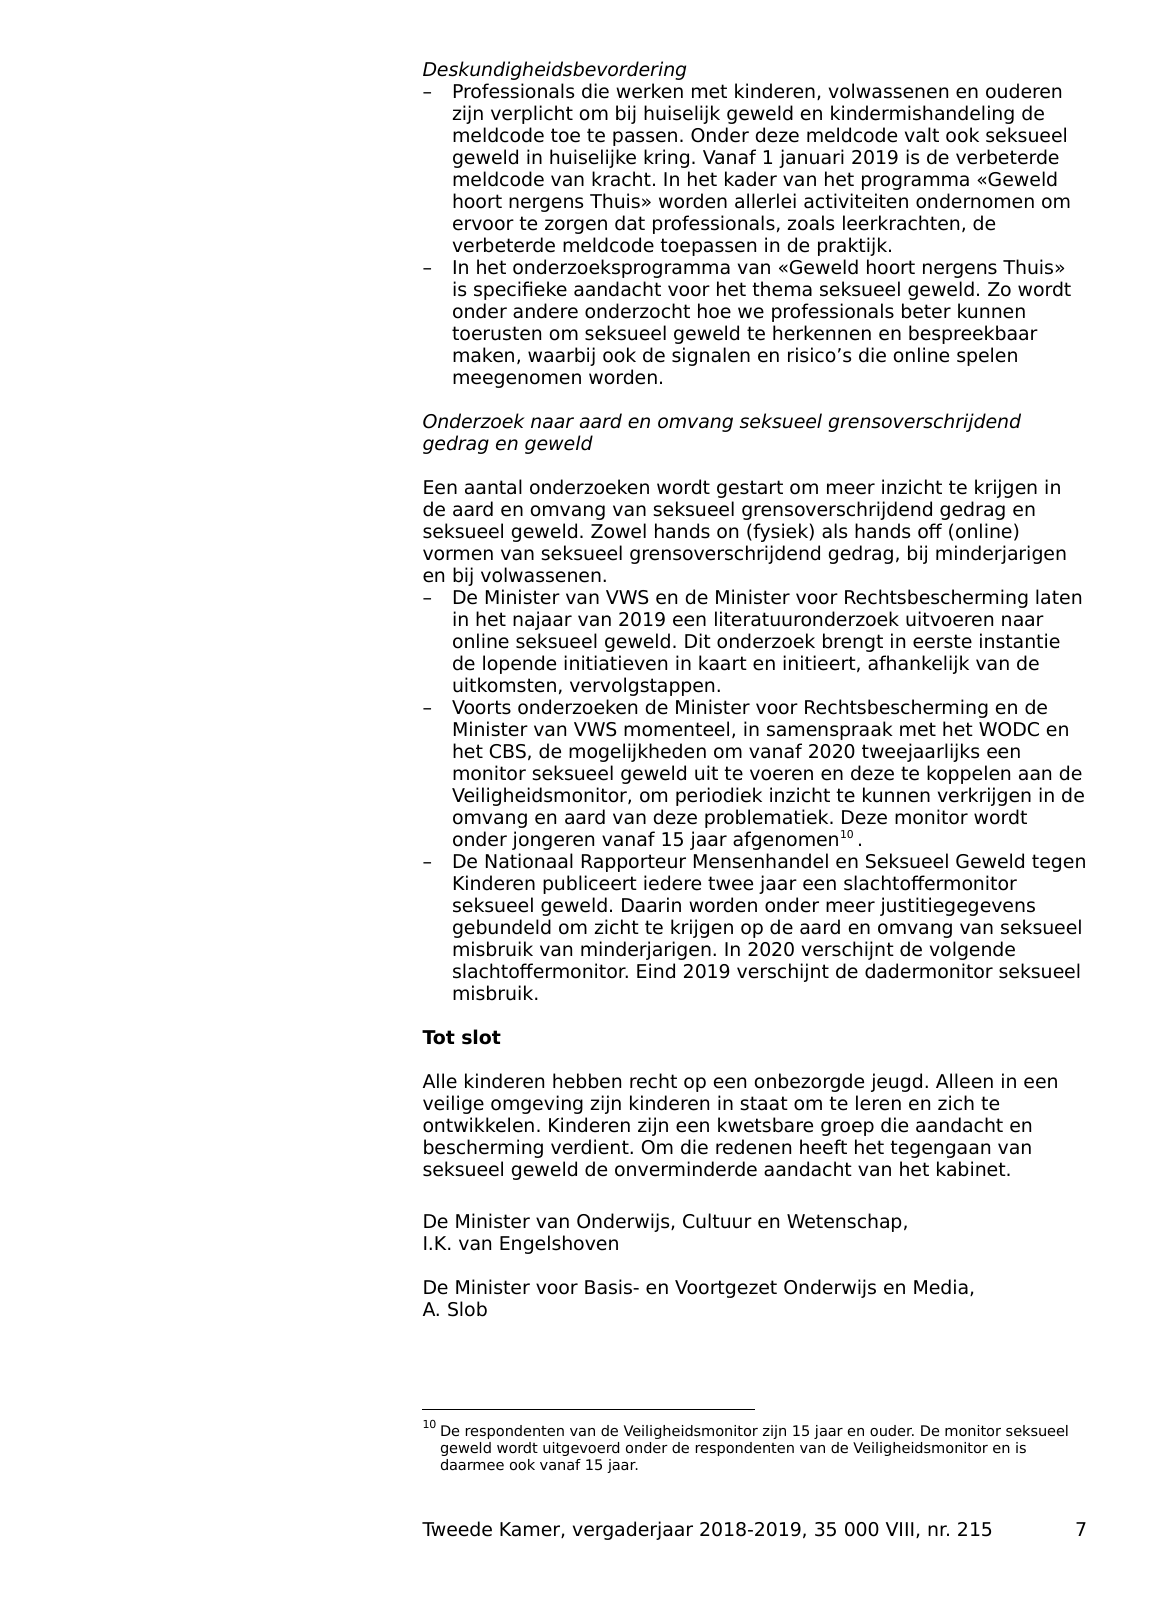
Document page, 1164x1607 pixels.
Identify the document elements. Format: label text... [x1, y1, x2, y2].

text – De Nationaal Rapporteur Mensenhandel en Seksueel Geweld tegen Kinderen publiceert iedere twee jaar een slachtoffermonitor seksueel geweld. Daarin worden onder meer justitiegegevens gebundeld om zicht te krijgen op de aard en omvang van seksueel misbruik van minderjarigen. In 2020 verschijnt de volgende slachtoffermonitor. Eind 2019 verschijnt de dadermonitor seksueel misbruik. [422, 851, 1087, 1004]
text – Professionals die werken met kinderen, volwassenen en ouderen zijn verplicht om bij huiselijk geweld en kindermishandeling de meldcode toe te passen. Onder deze meldcode valt ook seksueel geweld in huiselijke kring. Vanaf 1 januari 2019 is de verbeterde meldcode van kracht. In het kader van het programma «Geweld hoort nergens Thuis» worden allerlei activiteiten ondernomen om ervoor te zorgen dat professionals, zoals leerkrachten, de verbeterde meldcode toepassen in de praktijk. [422, 81, 1087, 257]
text – In het onderzoeksprogramma van «Geweld hoort nergens Thuis» is specifieke aandacht voor het thema seksueel geweld. Zo wordt onder andere onderzocht hoe we professionals beter kunnen toerusten om seksueel geweld te herkennen en bespreekbaar maken, waarbij ook de signalen en risico’s die online spelen meegenomen worden. [422, 257, 1087, 389]
text De respondenten van de Veiligheidsmonitor zijn 15 jaar en ouder. De monitor seksueel geweld wordt uitgevoerd onder de respondenten van de Veiligheidsmonitor en is daarmee ook vanaf 15 jaar. [422, 1418, 1087, 1474]
text Alle kinderen hebben recht op een onbezorgde jeugd. Alleen in een veilige omgeving zijn kinderen in staat om te leren en zich te ontwikkelen. Kinderen zijn een kwetsbare groep die aandacht en bescherming verdient. Om die redenen heeft het tegengaan van seksueel geweld de onverminderde aandacht van het kabinet. [422, 1071, 1087, 1181]
text – Voorts onderzoeken de Minister voor Rechtsbescherming en de Minister van VWS momenteel, in samenspraak met het WODC en het CBS, de mogelijkheden om vanaf 2020 tweejaarlijks een monitor seksueel geweld uit te voeren en deze te koppelen aan de Veiligheidsmonitor, om periodiek inzicht te kunnen verkrijgen in de omvang en aard van deze problematiek. Deze monitor wordt onder jongeren vanaf 15 jaar afgenomen. [422, 697, 1087, 851]
text – De Minister van VWS en de Minister voor Rechtsbescherming laten in het najaar van 2019 een literatuuronderzoek uitvoeren naar online seksueel geweld. Dit onderzoek brengt in eerste instantie de lopende initiatieven in kaart en initieert, afhankelijk van de uitkomsten, vervolgstappen. [422, 587, 1087, 697]
subtitle Onderzoek naar aard en omvang seksueel grensoverschrijdend gedrag en geweld [422, 411, 1087, 455]
subtitle Tot slot [422, 1027, 1087, 1049]
text De Minister voor Basis- en Voortgezet Onderwijs en Media, A. Slob [422, 1277, 1087, 1321]
subtitle Deskundigheidsbevordering [422, 59, 1087, 81]
text De Minister van Onderwijs, Cultuur en Wetenschap, I.K. van Engelshoven [422, 1211, 1087, 1255]
text Een aantal onderzoeken wordt gestart om meer inzicht te krijgen in de aard en omvang van seksueel grensoverschrijdend gedrag en seksueel geweld. Zowel hands on (fysiek) als hands off (online) vormen van seksueel grensoverschrijdend gedrag, bij minderjarigen en bij volwassenen. [422, 477, 1087, 587]
